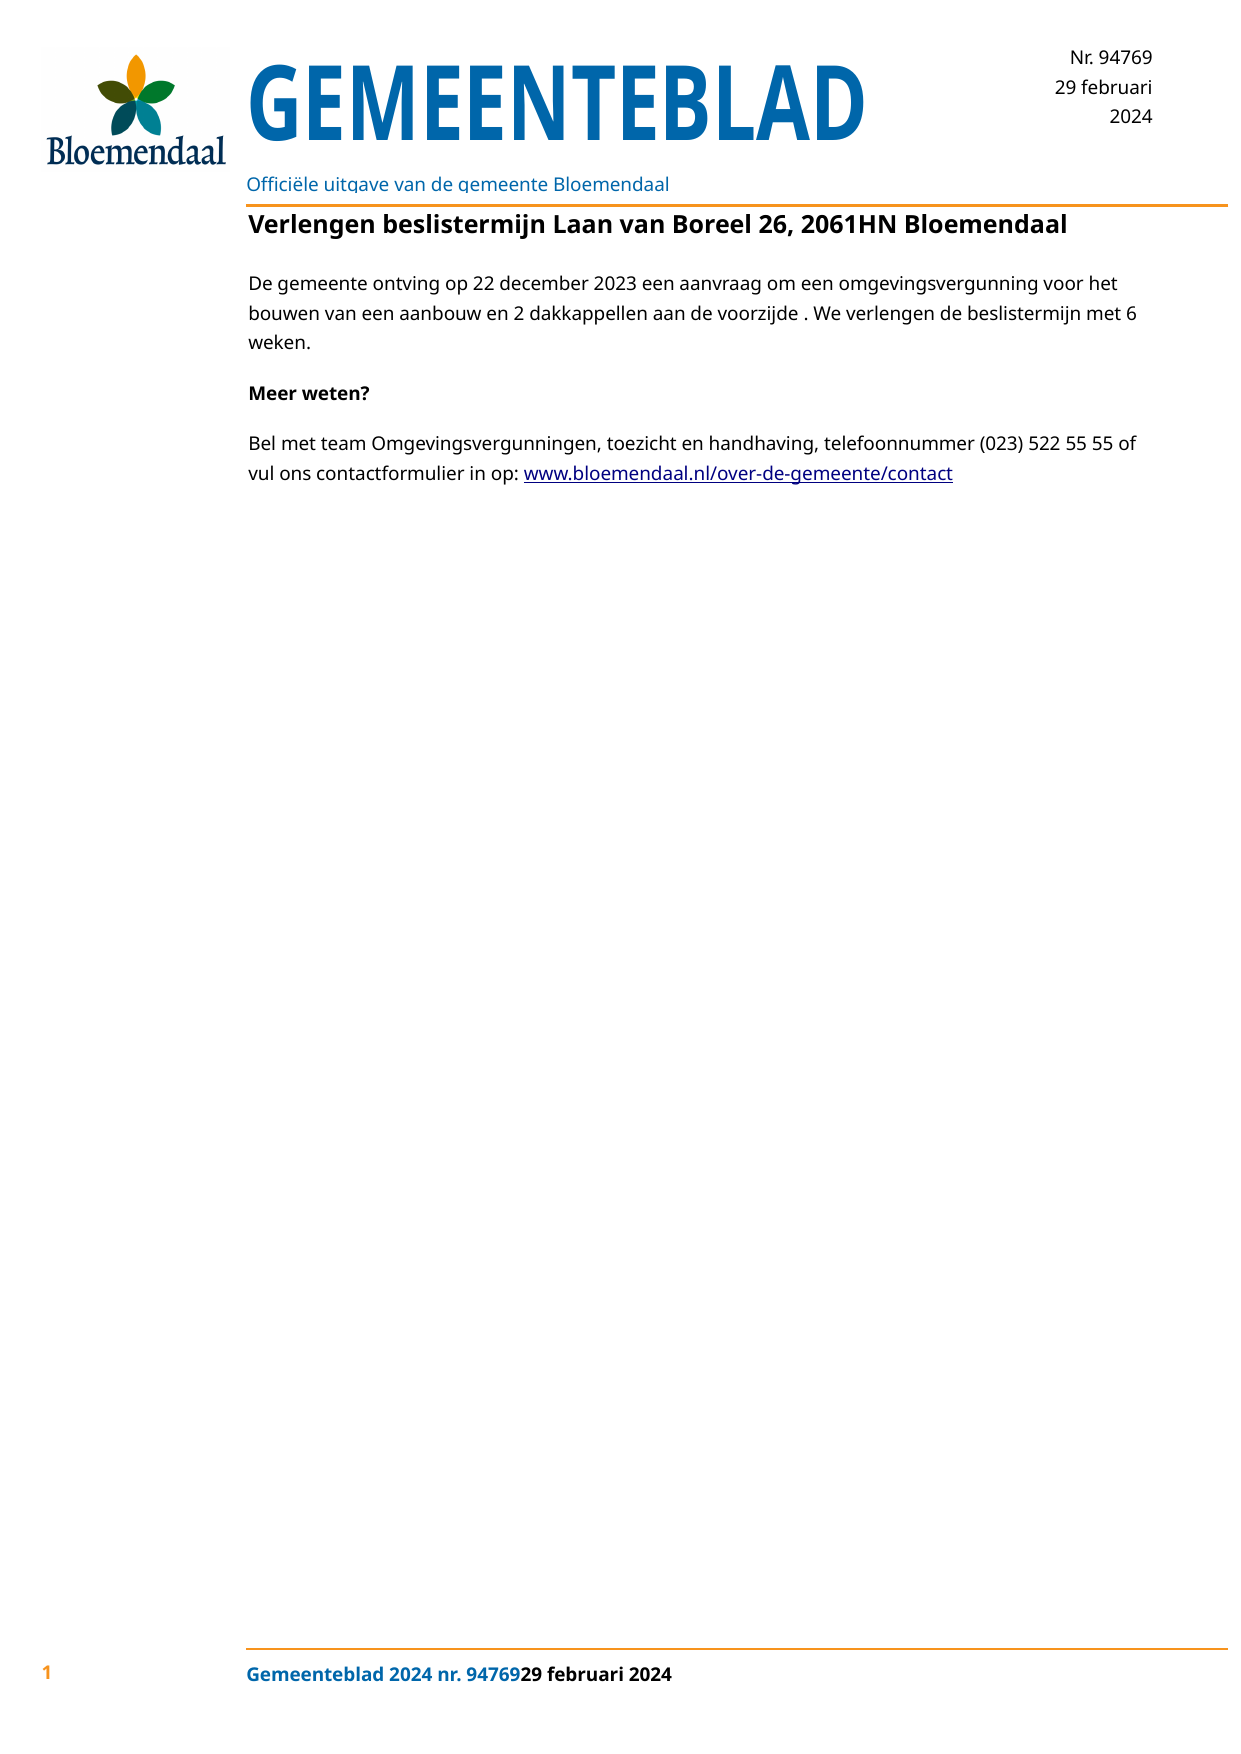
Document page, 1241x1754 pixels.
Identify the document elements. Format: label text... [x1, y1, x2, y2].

text Meer weten? [248, 380, 1152, 406]
text De gemeente ontving op 22 december 2023 een aanvraag om een omgevingsvergunning voor het bouwen van een aanbouw en 2 dakkappellen aan de voorzijde . We verlengen de beslistermijn met 6 weken. [248, 270, 1152, 355]
picture [41, 47, 231, 172]
text Verlengen beslistermijn Laan van Boreel 26, 2061HN Bloemendaal [248, 207, 1152, 241]
text Bel met team Omgevingsvergunningen, toezicht en handhaving, telefoonnummer (023) 522 55 55 of vul ons contactformulier in op: www.bloemendaal.nl/over-de-gemeente/contact [248, 430, 1152, 486]
